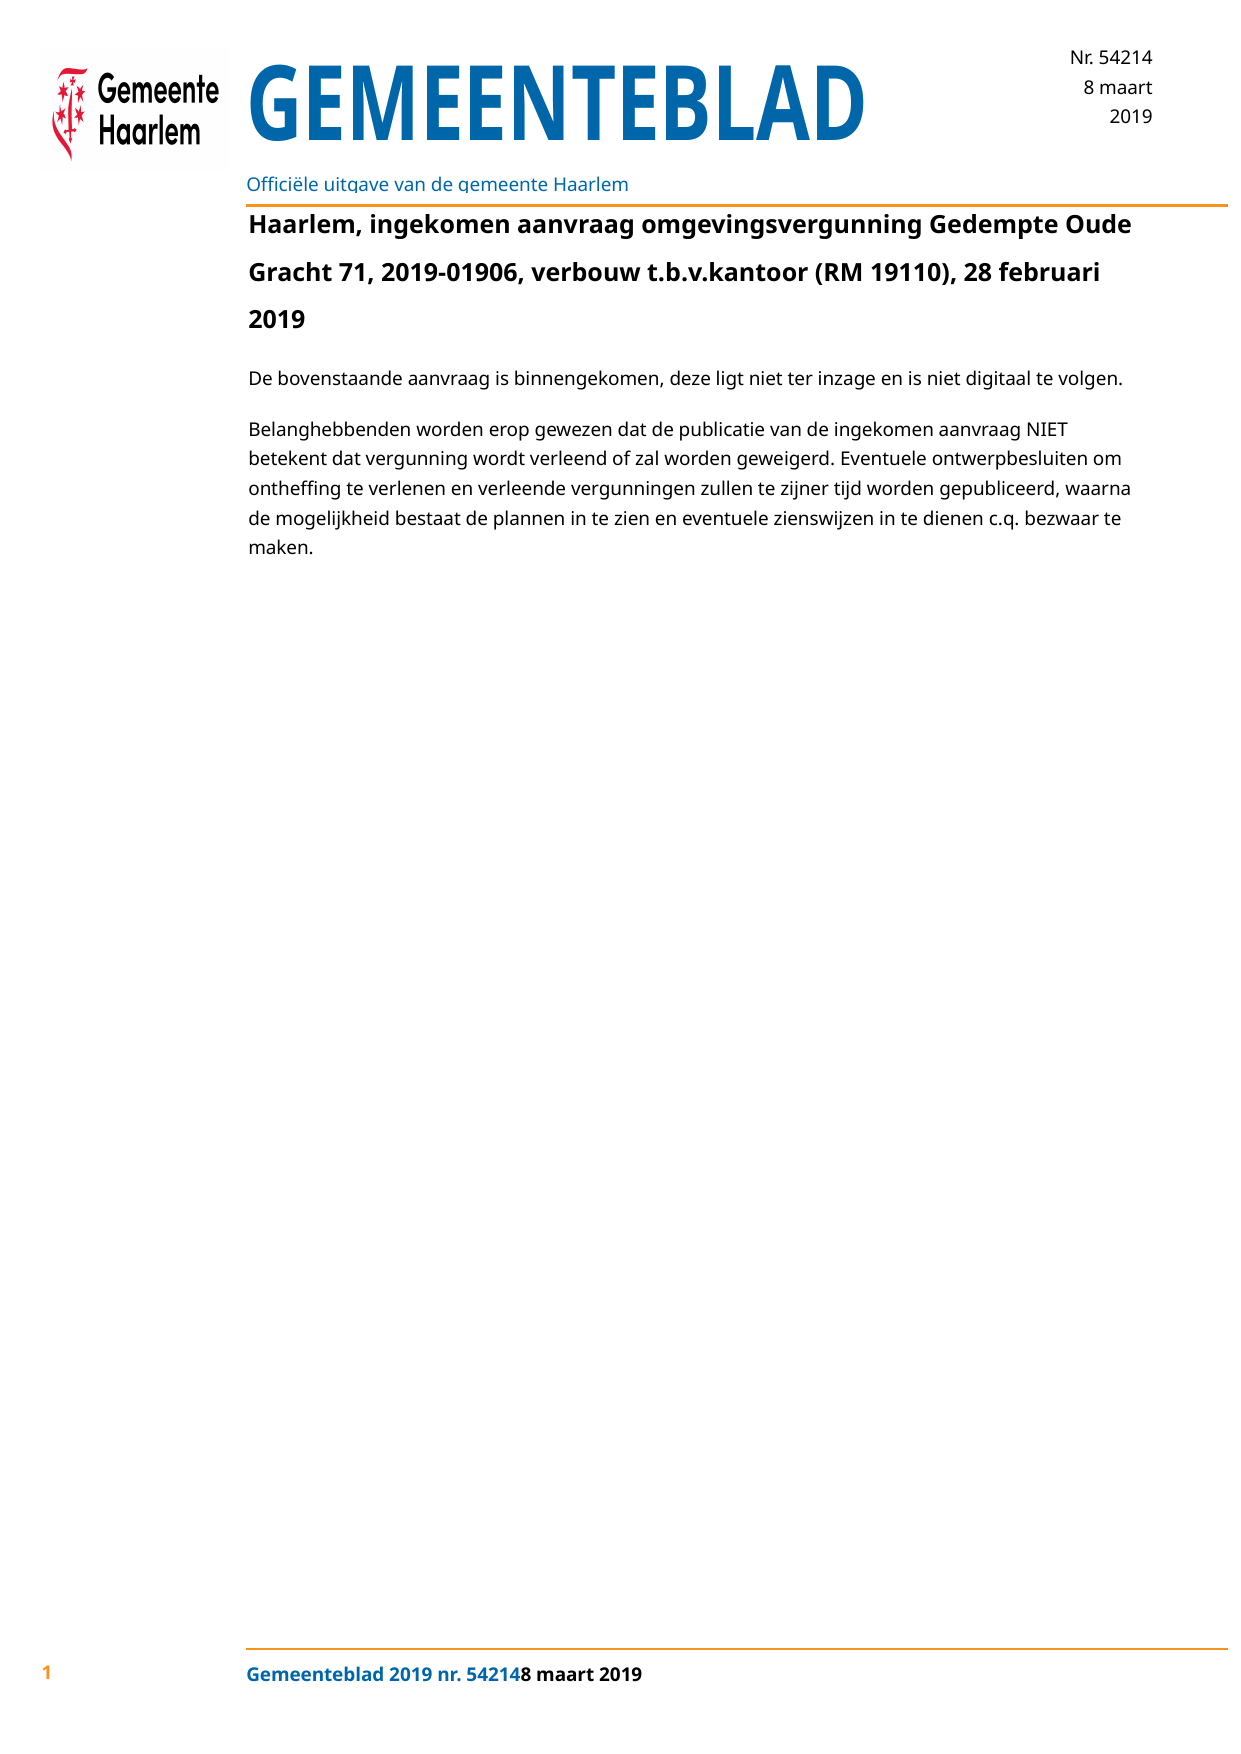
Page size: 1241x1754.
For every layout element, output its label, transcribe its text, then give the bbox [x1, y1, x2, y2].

text Haarlem, ingekomen aanvraag omgevingsvergunning Gedempte Oude Gracht 71, 2019-01906, verbouw t.b.v.kantoor (RM 19110), 28 februari 2019 [248, 207, 1152, 336]
text Belanghebbenden worden erop gewezen dat de publicatie van de ingekomen aanvraag NIET betekent dat vergunning wordt verleend of zal worden geweigerd. Eventuele ontwerpbesluiten om ontheffing te verlenen en verleende vergunningen zullen te zijner tijd worden gepubliceerd, waarna de mogelijkheid bestaat de plannen in te zien en eventuele zienswijzen in te dienen c.q. bezwaar te maken. [248, 416, 1152, 560]
text De bovenstaande aanvraag is binnengekomen, deze ligt niet ter inzage en is niet digitaal te volgen. [248, 366, 1152, 391]
picture [41, 47, 231, 172]
